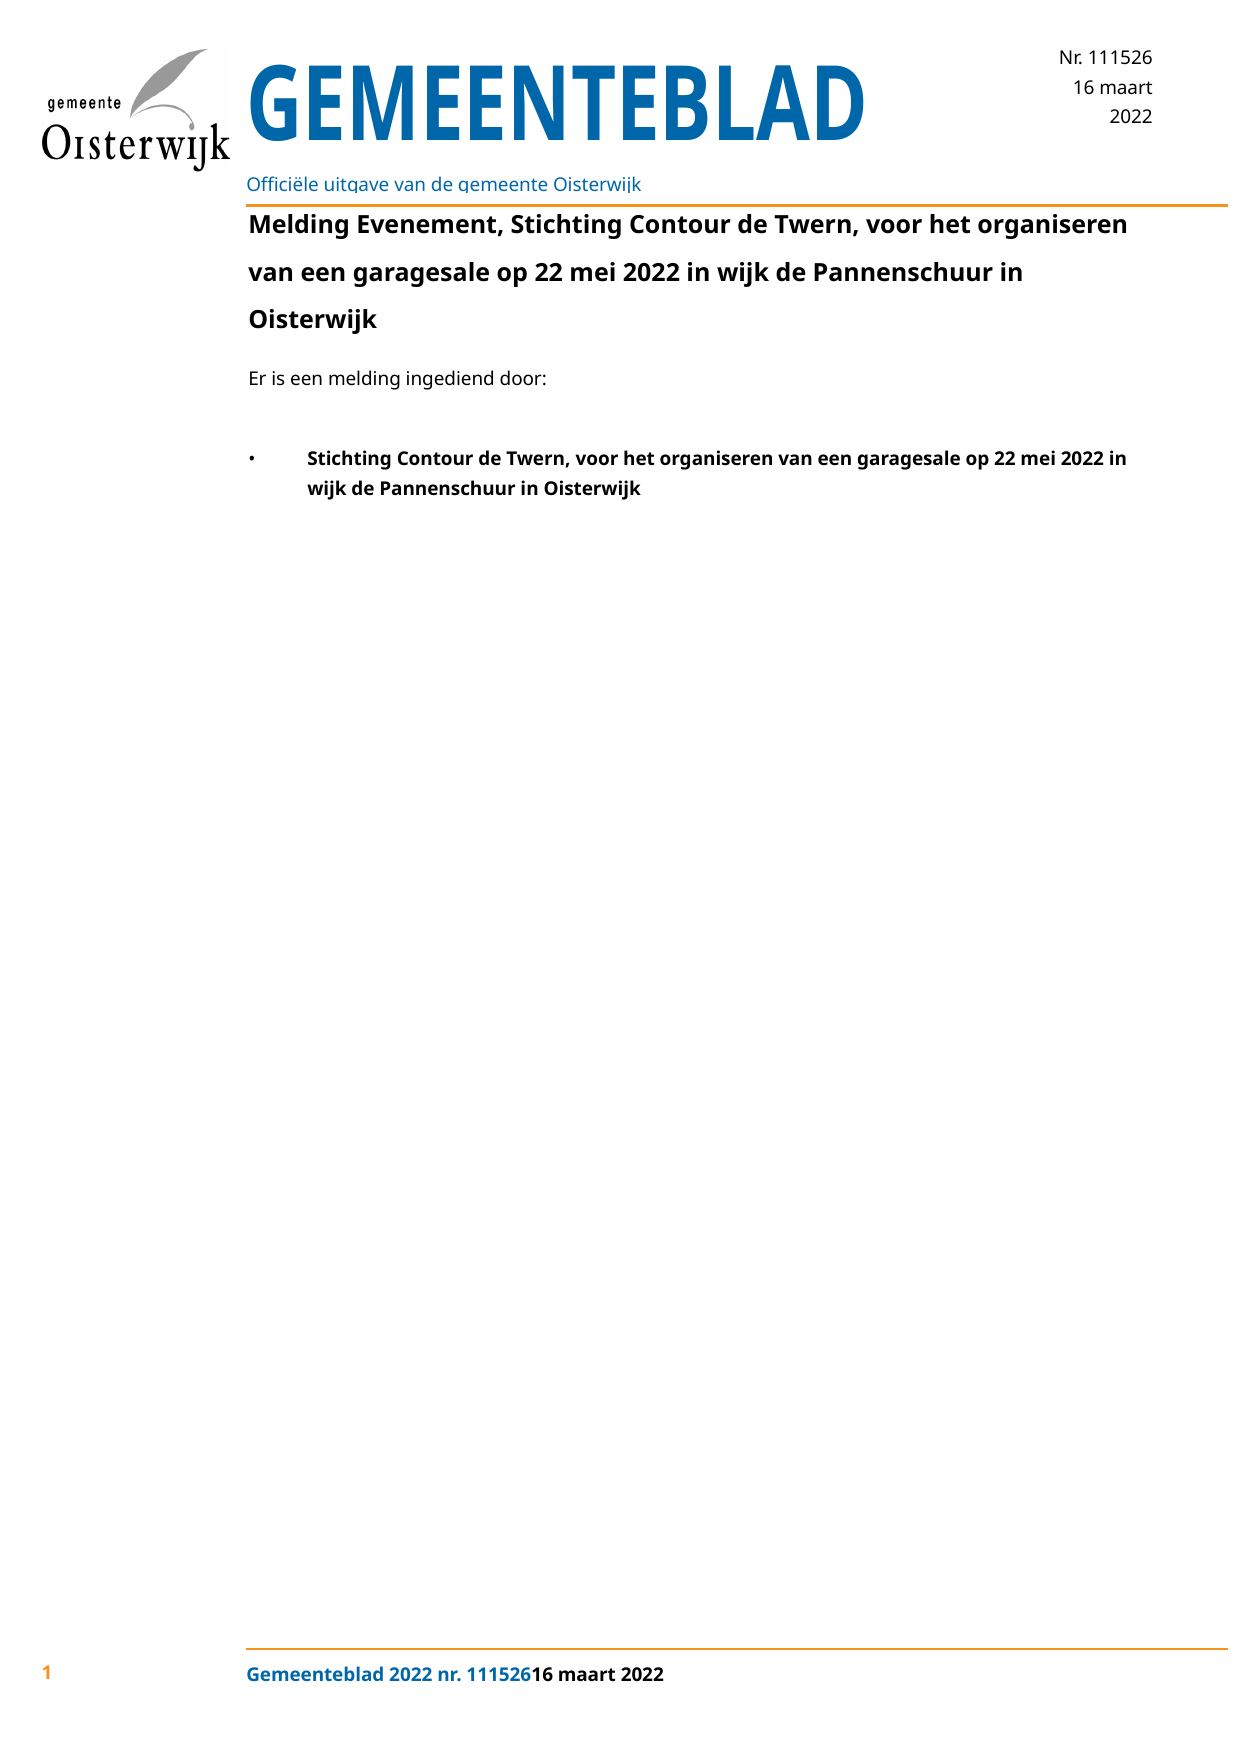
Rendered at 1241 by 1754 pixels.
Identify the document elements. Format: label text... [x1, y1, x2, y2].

list Stichting Contour de Twern, voor het organiseren van een garagesale op 22 mei 2022 in wijk de Pannenschuur in Oisterwijk [248, 446, 1152, 501]
text Er is een melding ingediend door: [248, 366, 1152, 391]
text Melding Evenement, Stichting Contour de Twern, voor het organiseren van een garagesale op 22 mei 2022 in wijk de Pannenschuur in Oisterwijk [248, 207, 1152, 336]
picture [41, 47, 231, 172]
